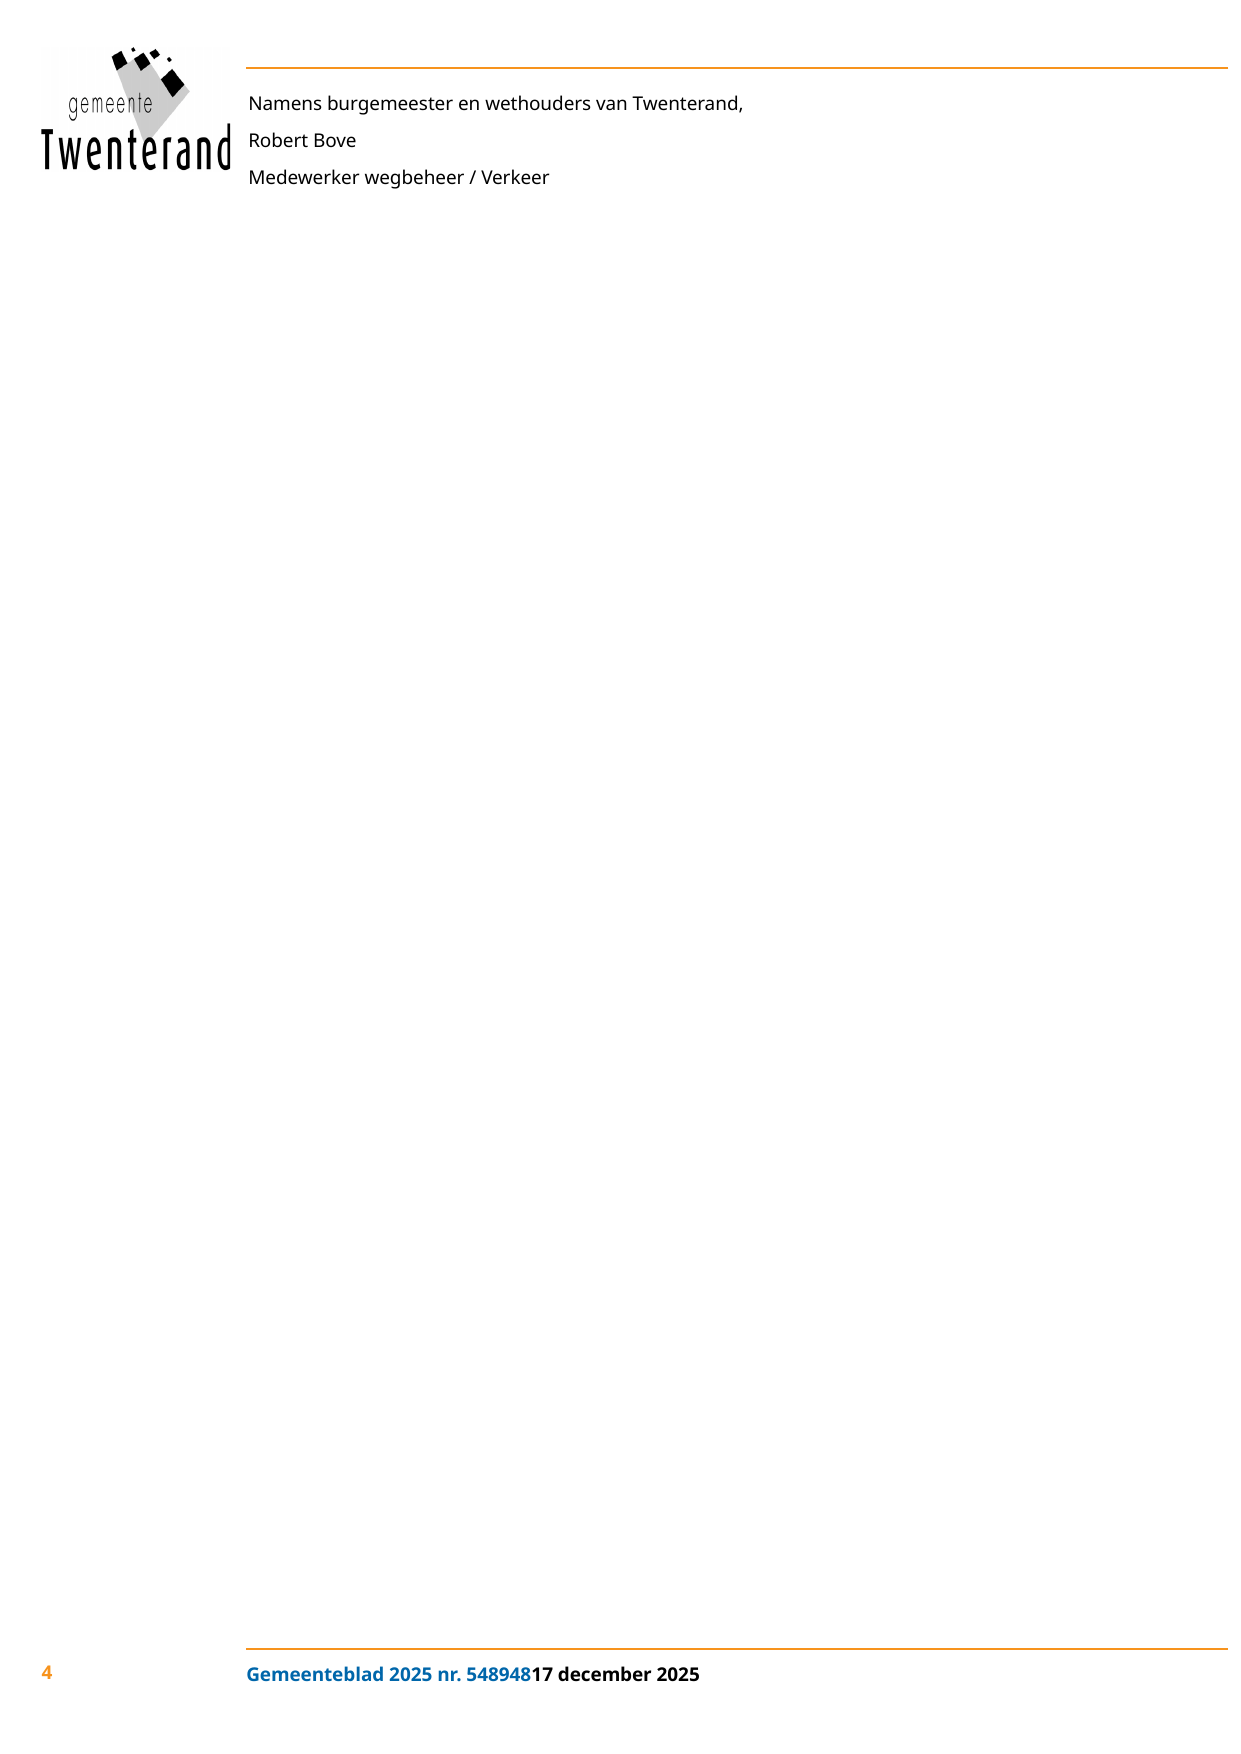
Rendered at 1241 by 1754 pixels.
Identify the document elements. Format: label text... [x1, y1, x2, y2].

picture [41, 47, 231, 172]
text Namens burgemeester en wethouders van Twenterand, [248, 95, 1152, 114]
text Robert Bove [248, 132, 1152, 151]
text Medewerker wegbeheer / Verkeer [248, 169, 1152, 188]
